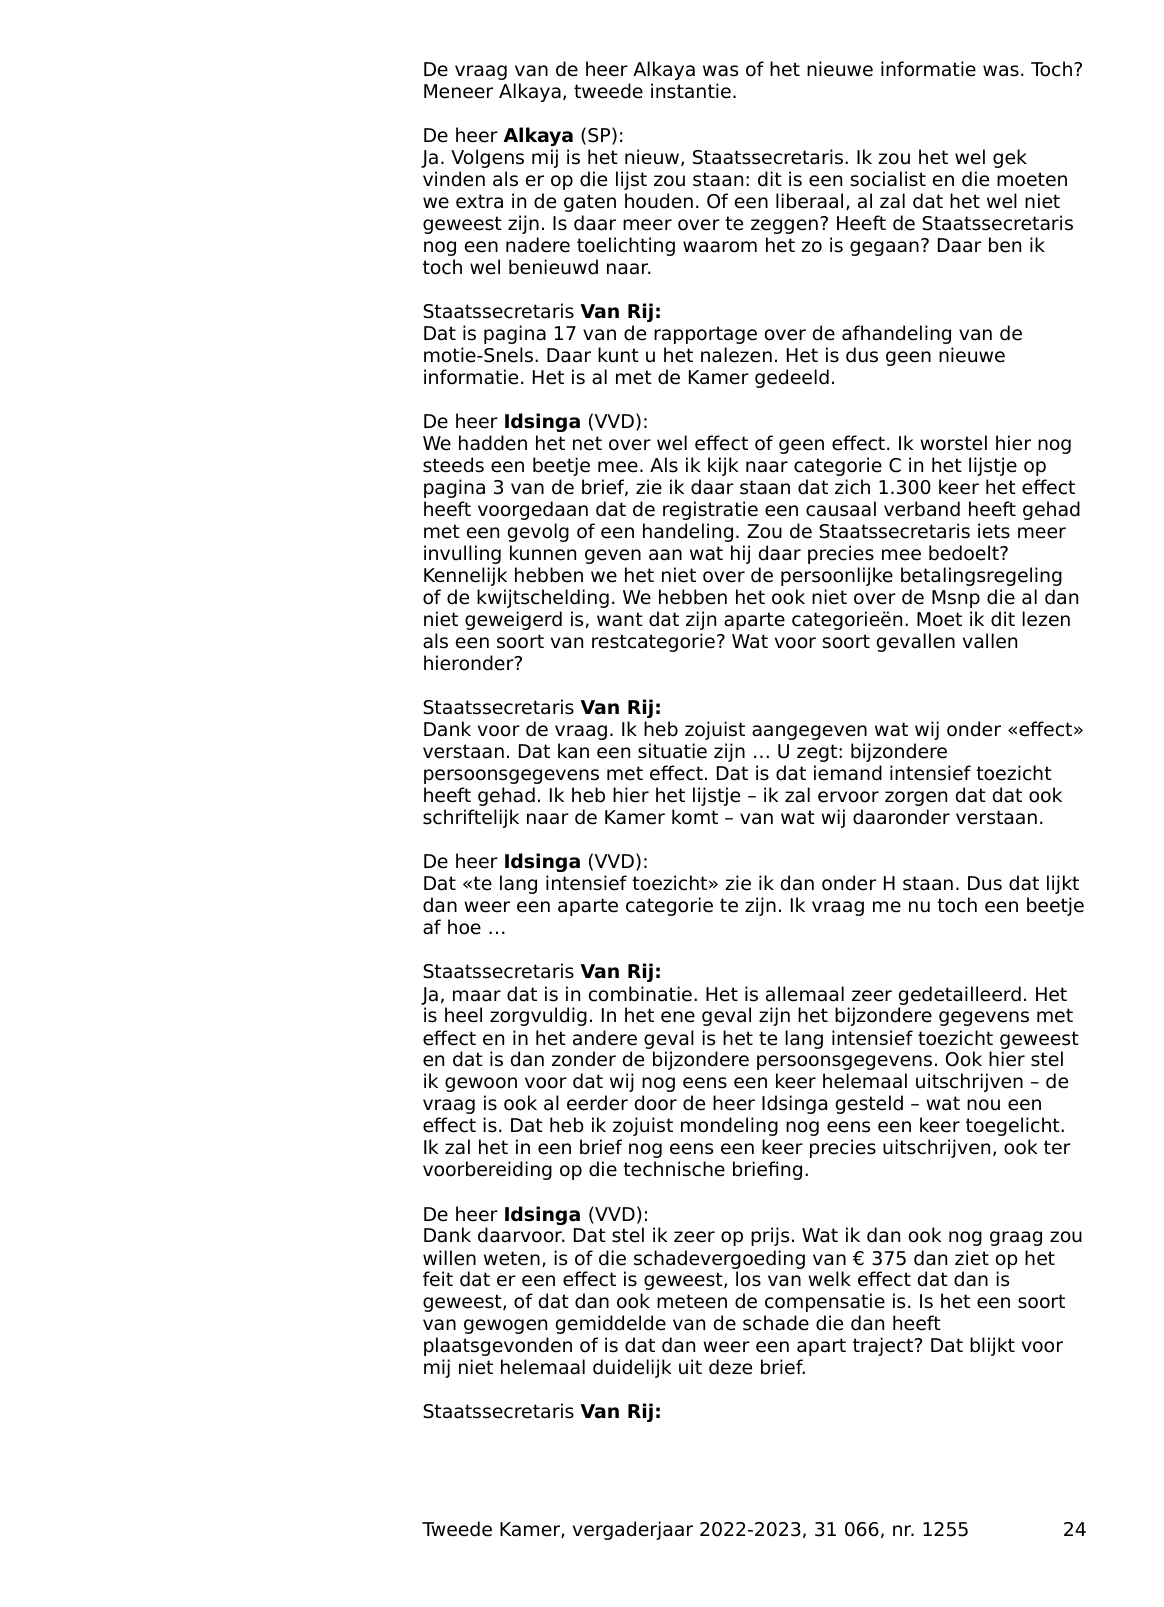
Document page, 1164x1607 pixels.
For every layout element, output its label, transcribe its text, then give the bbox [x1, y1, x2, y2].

text De heer Idsinga (VVD): [422, 411, 1087, 433]
text Staatssecretaris Van Rij: [422, 961, 1087, 983]
text Ja. Volgens mij is het nieuw, Staatssecretaris. Ik zou het wel gek vinden als er op die lijst zou staan: dit is een socialist en die moeten we extra in de gaten houden. Of een liberaal, al zal dat het wel niet geweest zijn. Is daar meer over te zeggen? Heeft de Staatssecretaris nog een nadere toelichting waarom het zo is gegaan? Daar ben ik toch wel benieuwd naar. [422, 147, 1087, 279]
text Staatssecretaris Van Rij: [422, 697, 1087, 719]
text De heer Idsinga (VVD): [422, 851, 1087, 873]
text Staatssecretaris Van Rij: [422, 301, 1087, 323]
text Ja, maar dat is in combinatie. Het is allemaal zeer gedetailleerd. Het is heel zorgvuldig. In het ene geval zijn het bijzondere gegevens met effect en in het andere geval is het te lang intensief toezicht geweest en dat is dan zonder de bijzondere persoonsgegevens. Ook hier stel ik gewoon voor dat wij nog eens een keer helemaal uitschrijven – de vraag is ook al eerder door de heer Idsinga gesteld – wat nou een effect is. Dat heb ik zojuist mondeling nog eens een keer toegelicht. Ik zal het in een brief nog eens een keer precies uitschrijven, ook ter voorbereiding op die technische briefing. [422, 983, 1087, 1181]
text Staatssecretaris Van Rij: [422, 1401, 1087, 1423]
text De heer Idsinga (VVD): [422, 1203, 1087, 1225]
text Dat «te lang intensief toezicht» zie ik dan onder H staan. Dus dat lijkt dan weer een aparte categorie te zijn. Ik vraag me nu toch een beetje af hoe … [422, 873, 1087, 939]
text Dat is pagina 17 van de rapportage over de afhandeling van de motie-Snels. Daar kunt u het nalezen. Het is dus geen nieuwe informatie. Het is al met de Kamer gedeeld. [422, 323, 1087, 389]
text De vraag van de heer Alkaya was of het nieuwe informatie was. Toch? Meneer Alkaya, tweede instantie. [422, 59, 1087, 103]
text We hadden het net over wel effect of geen effect. Ik worstel hier nog steeds een beetje mee. Als ik kijk naar categorie C in het lijstje op pagina 3 van de brief, zie ik daar staan dat zich 1.300 keer het effect heeft voorgedaan dat de registratie een causaal verband heeft gehad met een gevolg of een handeling. Zou de Staatssecretaris iets meer invulling kunnen geven aan wat hij daar precies mee bedoelt? Kennelijk hebben we het niet over de persoonlijke betalingsregeling of de kwijtschelding. We hebben het ook niet over de Msnp die al dan niet geweigerd is, want dat zijn aparte categorieën. Moet ik dit lezen als een soort van restcategorie? Wat voor soort gevallen vallen hieronder? [422, 433, 1087, 675]
text Dank voor de vraag. Ik heb zojuist aangegeven wat wij onder «effect» verstaan. Dat kan een situatie zijn … U zegt: bijzondere persoonsgegevens met effect. Dat is dat iemand intensief toezicht heeft gehad. Ik heb hier het lijstje – ik zal ervoor zorgen dat dat ook schriftelijk naar de Kamer komt – van wat wij daaronder verstaan. [422, 719, 1087, 829]
text Dank daarvoor. Dat stel ik zeer op prijs. Wat ik dan ook nog graag zou willen weten, is of die schadevergoeding van € 375 dan ziet op het feit dat er een effect is geweest, los van welk effect dat dan is geweest, of dat dan ook meteen de compensatie is. Is het een soort van gewogen gemiddelde van de schade die dan heeft plaatsgevonden of is dat dan weer een apart traject? Dat blijkt voor mij niet helemaal duidelijk uit deze brief. [422, 1225, 1087, 1379]
text De heer Alkaya (SP): [422, 125, 1087, 147]
